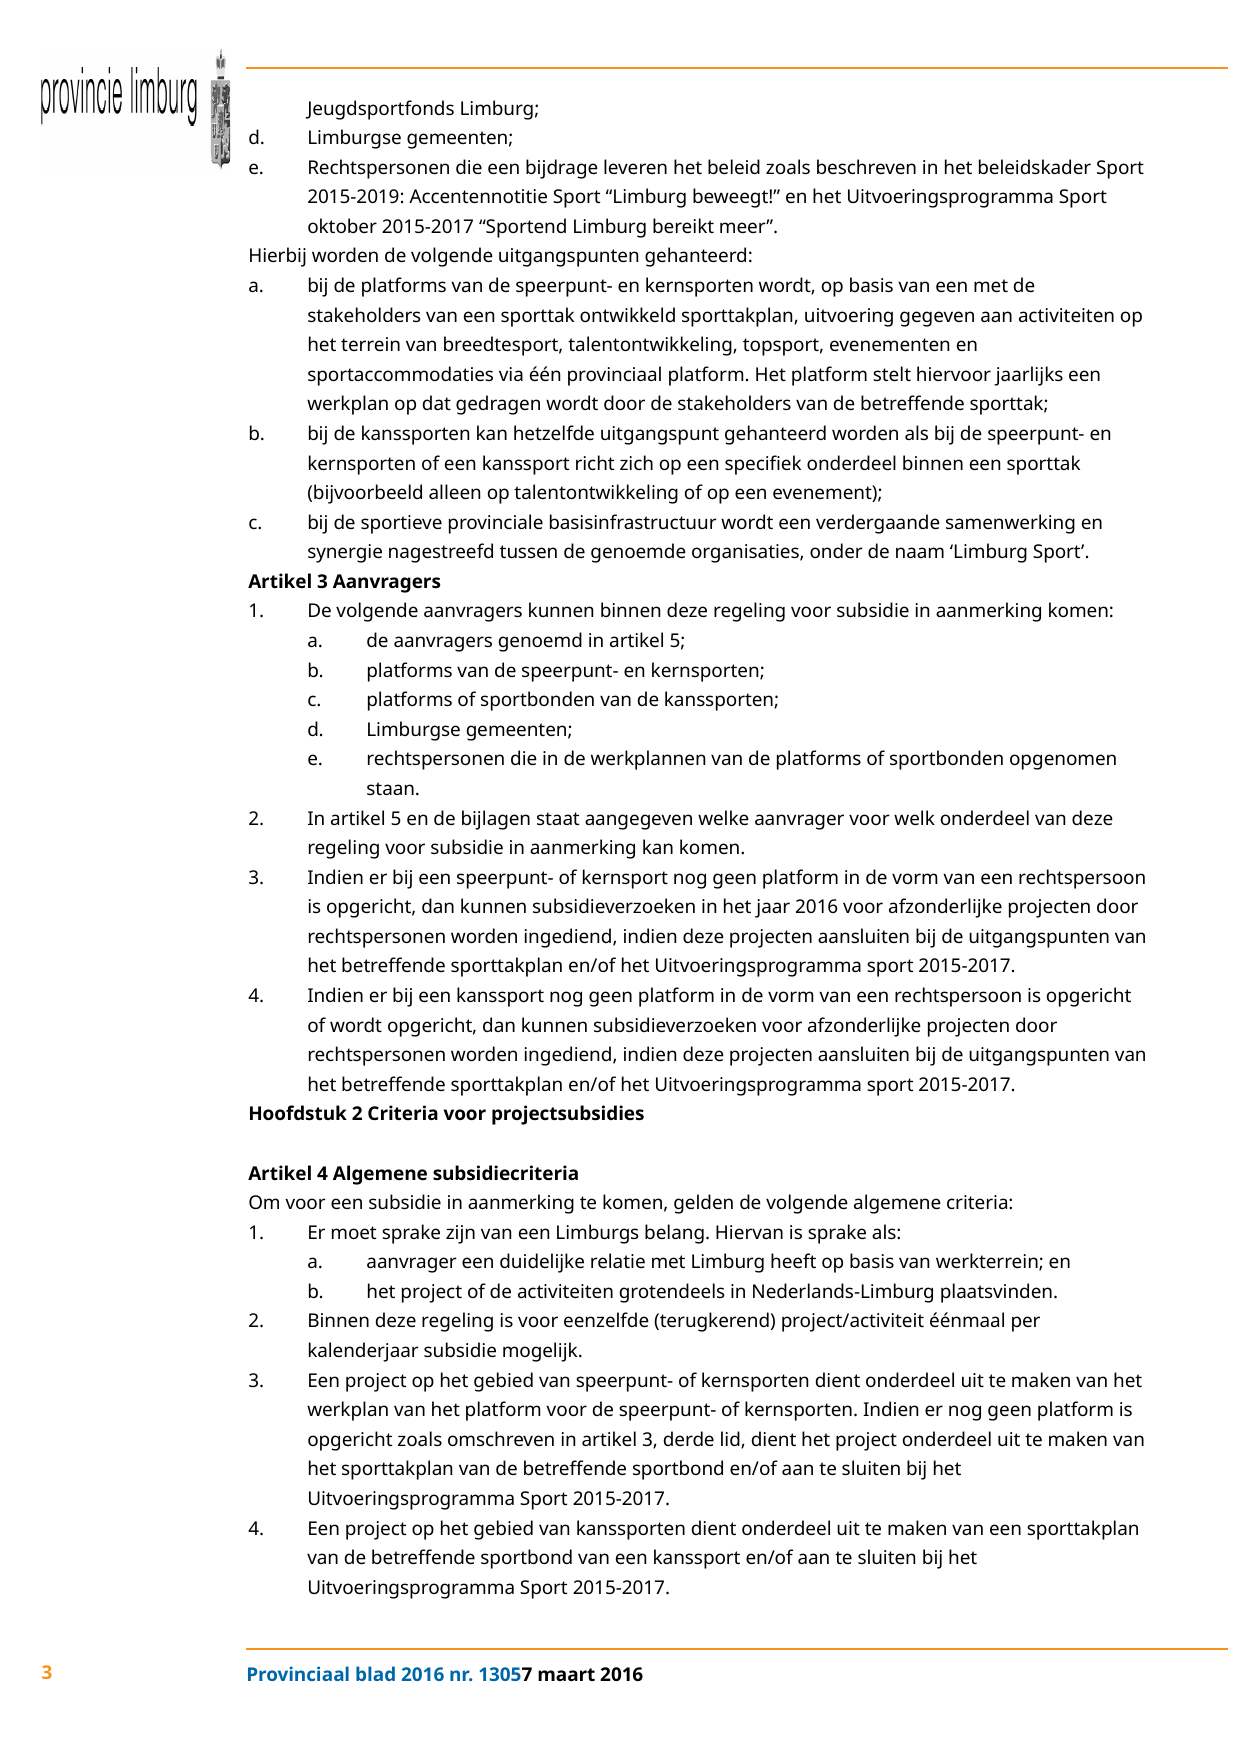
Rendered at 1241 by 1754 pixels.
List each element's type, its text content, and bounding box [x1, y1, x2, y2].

list Een project op het gebied van kanssporten dient onderdeel uit te maken van een sporttakplan van de betreffende sportbond van een kanssport en/of aan te sluiten bij het Uitvoeringsprogramma Sport 2015-2017. [248, 1515, 1152, 1600]
list platforms van de speerpunt- en kernsporten; [307, 657, 1152, 683]
list bij de sportieve provinciale basisinfrastructuur wordt een verdergaande samenwerking en synergie nagestreefd tussen de genoemde organisaties, onder de naam ‘Limburg Sport’. [248, 509, 1152, 564]
picture [41, 47, 231, 172]
list In artikel 5 en de bijlagen staat aangegeven welke aanvrager voor welk onderdeel van deze regeling voor subsidie in aanmerking kan komen. [248, 805, 1152, 860]
list Jeugdsportfonds Limburg; [248, 95, 1152, 121]
list rechtspersonen die in de werkplannen van de platforms of sportbonden opgenomen staan. [307, 746, 1152, 801]
list Limburgse gemeenten; [307, 716, 1152, 742]
list Binnen deze regeling is voor eenzelfde (terugkerend) project/activiteit éénmaal per kalenderjaar subsidie mogelijk. [248, 1308, 1152, 1363]
list Een project op het gebied van speerpunt- of kernsporten dient onderdeel uit te maken van het werkplan van het platform voor de speerpunt- of kernsporten. Indien er nog geen platform is opgericht zoals omschreven in artikel 3, derde lid, dient het project onderdeel uit te maken van het sporttakplan van de betreffende sportbond en/of aan te sluiten bij het Uitvoeringsprogramma Sport 2015-2017. [248, 1367, 1152, 1511]
list bij de kanssporten kan hetzelfde uitgangspunt gehanteerd worden als bij de speerpunt- en kernsporten of een kanssport richt zich op een specifiek onderdeel binnen een sporttak (bijvoorbeeld alleen op talentontwikkeling of op een evenement); [248, 420, 1152, 505]
list platforms of sportbonden van de kanssporten; [307, 686, 1152, 712]
list het project of de activiteiten grotendeels in Nederlands-Limburg plaatsvinden. [307, 1278, 1152, 1304]
list De volgende aanvragers kunnen binnen deze regeling voor subsidie in aanmerking komen: [248, 598, 1152, 623]
text Artikel 3 Aanvragers [248, 568, 1152, 594]
list Indien er bij een speerpunt- of kernsport nog geen platform in de vorm van een rechtspersoon is opgericht, dan kunnen subsidieverzoeken in het jaar 2016 voor afzonderlijke projecten door rechtspersonen worden ingediend, indien deze projecten aansluiten bij de uitgangspunten van het betreffende sporttakplan en/of het Uitvoeringsprogramma sport 2015-2017. [248, 864, 1152, 978]
list Rechtspersonen die een bijdrage leveren het beleid zoals beschreven in het beleidskader Sport 2015-2019: Accentennotitie Sport “Limburg beweegt!” en het Uitvoeringsprogramma Sport oktober 2015-2017 “Sportend Limburg bereikt meer”. [248, 154, 1152, 239]
text Hoofdstuk 2 Criteria voor projectsubsidies [248, 1101, 1152, 1126]
list Indien er bij een kanssport nog geen platform in de vorm van een rechtspersoon is opgericht of wordt opgericht, dan kunnen subsidieverzoeken voor afzonderlijke projecten door rechtspersonen worden ingediend, indien deze projecten aansluiten bij de uitgangspunten van het betreffende sporttakplan en/of het Uitvoeringsprogramma sport 2015-2017. [248, 982, 1152, 1097]
text Om voor een subsidie in aanmerking te komen, gelden de volgende algemene criteria: [248, 1189, 1152, 1215]
list Limburgse gemeenten; [248, 124, 1152, 150]
list Er moet sprake zijn van een Limburgs belang. Hiervan is sprake als: [248, 1219, 1152, 1245]
text Hierbij worden de volgende uitgangspunten gehanteerd: [248, 243, 1152, 268]
list aanvrager een duidelijke relatie met Limburg heeft op basis van werkterrein; en [307, 1248, 1152, 1274]
text Artikel 4 Algemene subsidiecriteria [248, 1160, 1152, 1186]
list bij de platforms van de speerpunt- en kernsporten wordt, op basis van een met de stakeholders van een sporttak ontwikkeld sporttakplan, uitvoering gegeven aan activiteiten op het terrein van breedtesport, talentontwikkeling, topsport, evenementen en sportaccommodaties via één provinciaal platform. Het platform stelt hiervoor jaarlijks een werkplan op dat gedragen wordt door de stakeholders van de betreffende sporttak; [248, 272, 1152, 416]
list de aanvragers genoemd in artikel 5; [307, 627, 1152, 653]
